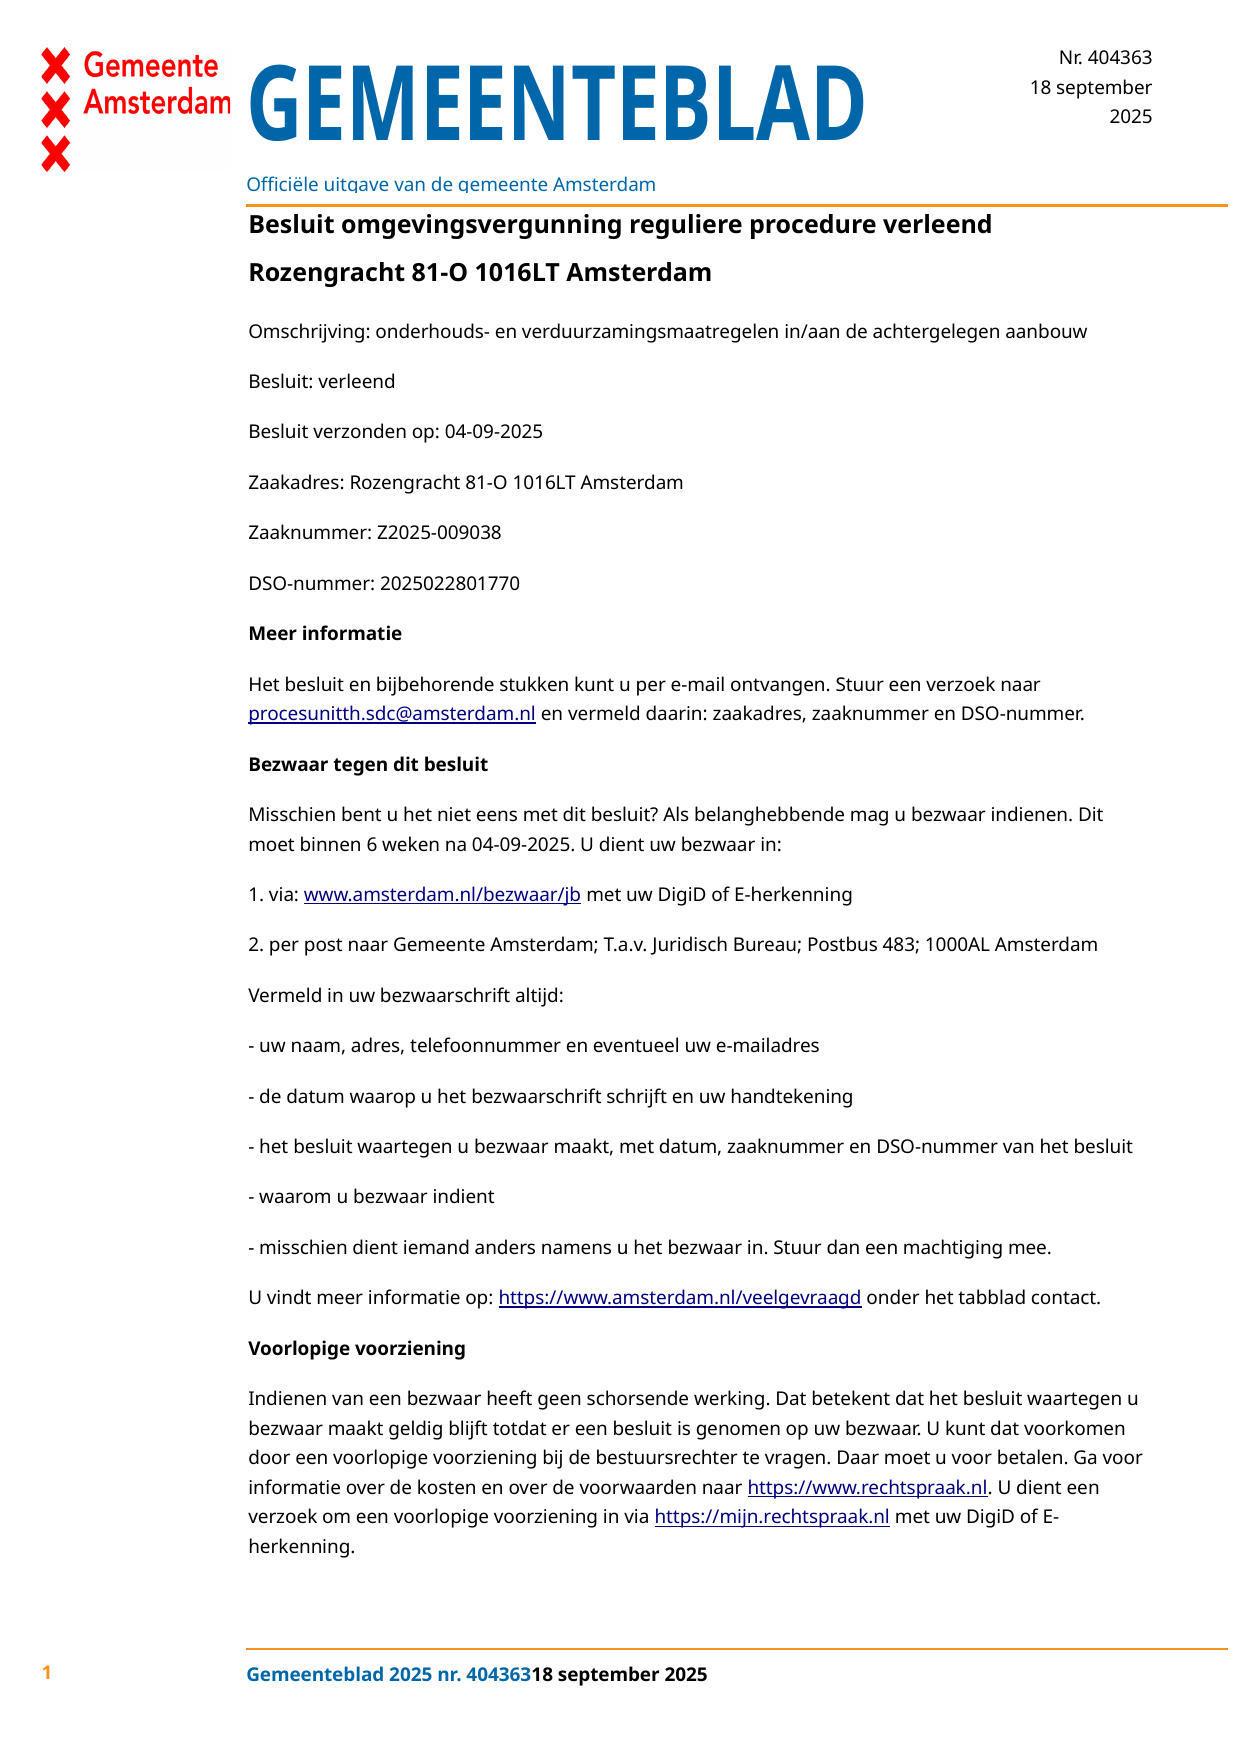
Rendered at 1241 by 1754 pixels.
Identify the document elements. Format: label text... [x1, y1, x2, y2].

text Besluit verzonden op: 04-09-2025 [248, 419, 1152, 444]
text - uw naam, adres, telefoonnummer en eventueel uw e-mailadres [248, 1032, 1152, 1058]
text DSO-nummer: 2025022801770 [248, 570, 1152, 596]
text Het besluit en bijbehorende stukken kunt u per e-mail ontvangen. Stuur een verzoek naar procesunitth.sdc@amsterdam.nl en vermeld daarin: zaakadres, zaaknummer en DSO-nummer. [248, 671, 1152, 726]
text - de datum waarop u het bezwaarschrift schrijft en uw handtekening [248, 1083, 1152, 1109]
text U vindt meer informatie op: https://www.amsterdam.nl/veelgevraagd onder het tabblad contact. [248, 1284, 1152, 1310]
text Meer informatie [248, 620, 1152, 646]
text Besluit: verleend [248, 368, 1152, 394]
picture [41, 47, 231, 172]
text Vermeld in uw bezwaarschrift altijd: [248, 982, 1152, 1008]
text - het besluit waartegen u bezwaar maakt, met datum, zaaknummer en DSO-nummer van het besluit [248, 1133, 1152, 1159]
text Misschien bent u het niet eens met dit besluit? Als belanghebbende mag u bezwaar indienen. Dit moet binnen 6 weken na 04-09-2025. U dient uw bezwaar in: [248, 801, 1152, 857]
text - waarom u bezwaar indient [248, 1184, 1152, 1209]
text - misschien dient iemand anders namens u het bezwaar in. Stuur dan een machtiging mee. [248, 1234, 1152, 1260]
text Indienen van een bezwaar heeft geen schorsende werking. Dat betekent dat het besluit waartegen u bezwaar maakt geldig blijft totdat er een besluit is genomen op uw bezwaar. U kunt dat voorkomen door een voorlopige voorziening bij de bestuursrechter te vragen. Daar moet u voor betalen. Ga voor informatie over de kosten en over de voorwaarden naar https://www.rechtspraak.nl. U dient een verzoek om een voorlopige voorziening in via https://mijn.rechtspraak.nl met uw DigiD of E-herkenning. [248, 1385, 1152, 1559]
text Besluit omgevingsvergunning reguliere procedure verleend Rozengracht 81-O 1016LT Amsterdam [248, 207, 1152, 288]
text Voorlopige voorziening [248, 1335, 1152, 1361]
text 1. via: www.amsterdam.nl/bezwaar/jb met uw DigiD of E-herkenning [248, 881, 1152, 907]
text Bezwaar tegen dit besluit [248, 751, 1152, 777]
text 2. per post naar Gemeente Amsterdam; T.a.v. Juridisch Bureau; Postbus 483; 1000AL Amsterdam [248, 932, 1152, 957]
text Zaakadres: Rozengracht 81-O 1016LT Amsterdam [248, 469, 1152, 495]
text Omschrijving: onderhouds- en verduurzamingsmaatregelen in/aan de achtergelegen aanbouw [248, 318, 1152, 344]
text Zaaknummer: Z2025-009038 [248, 519, 1152, 545]
